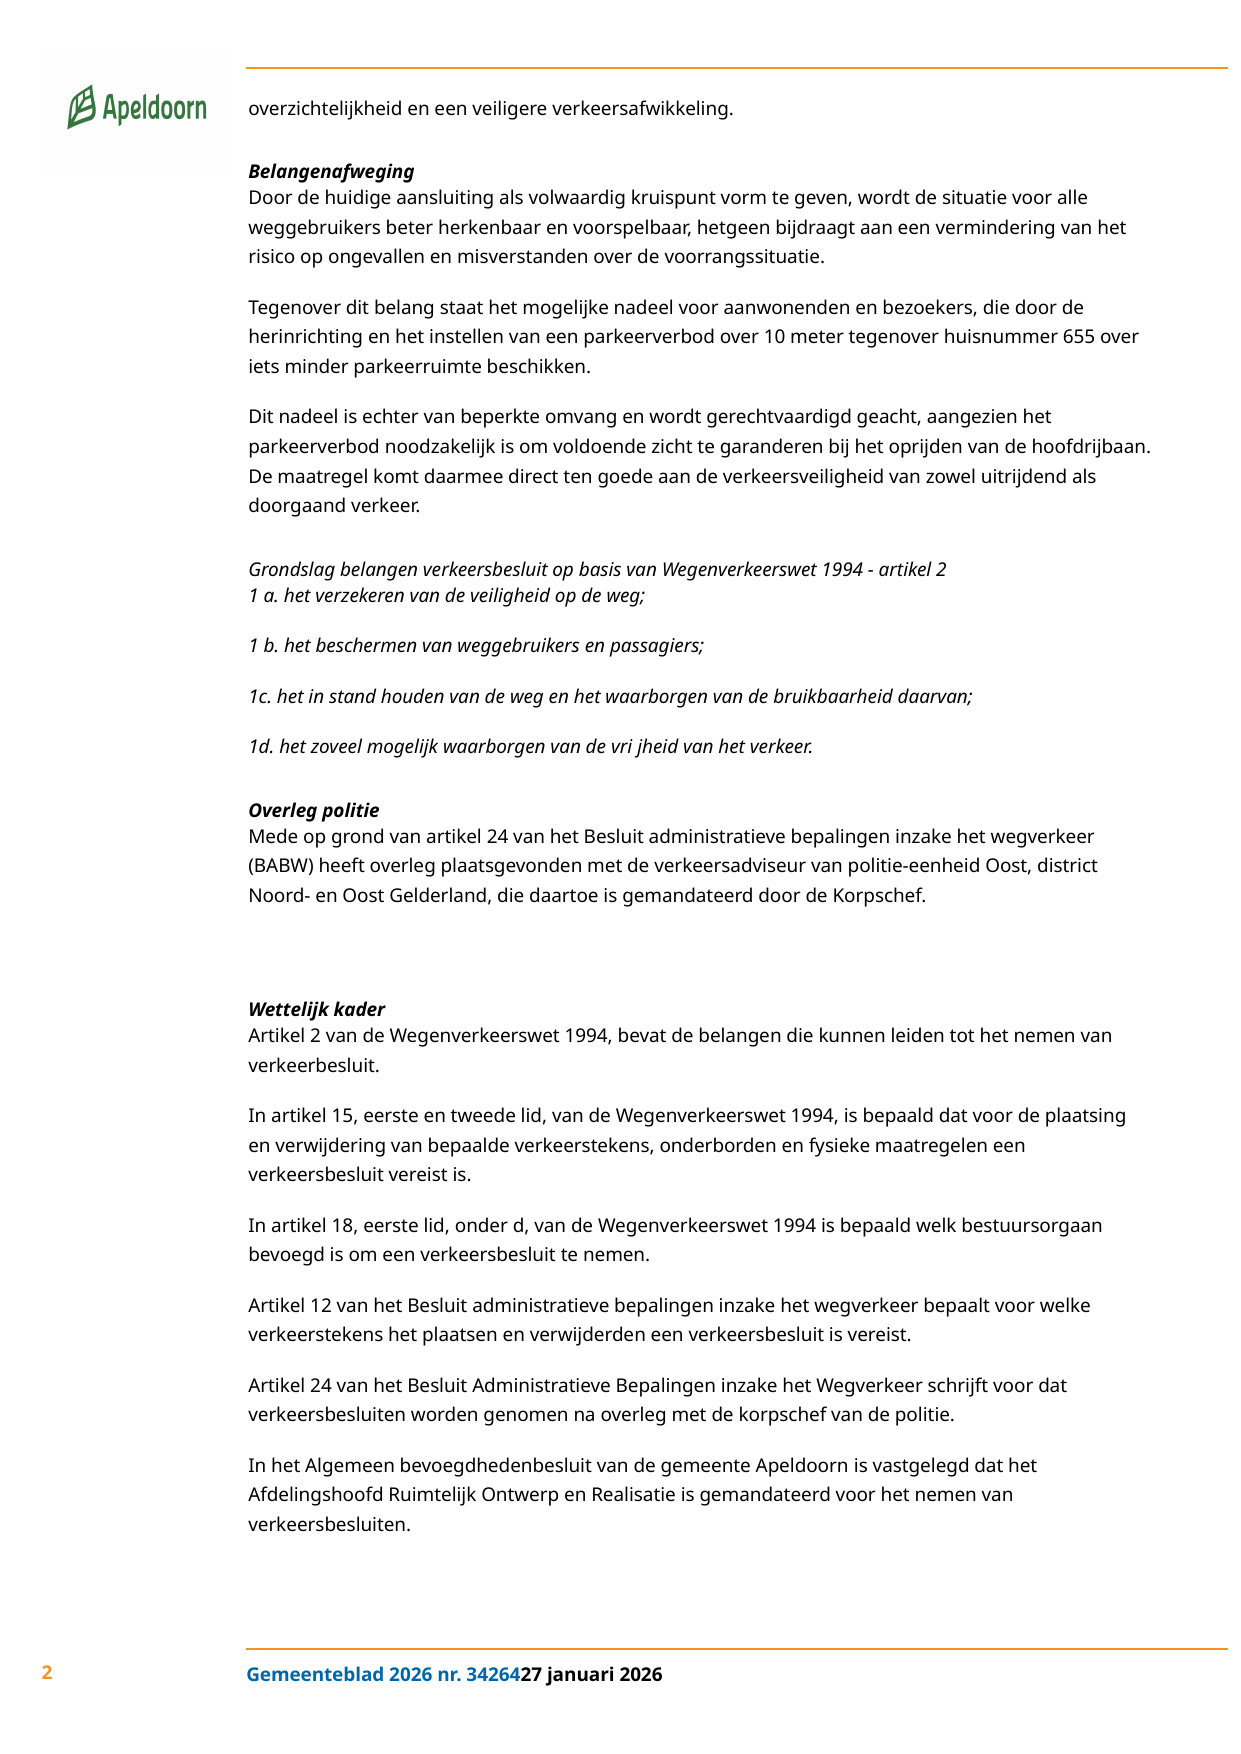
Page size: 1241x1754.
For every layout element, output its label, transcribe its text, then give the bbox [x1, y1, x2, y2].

text Artikel 2 van de Wegenverkeerswet 1994, bevat de belangen die kunnen leiden tot het nemen van verkeerbesluit. [248, 1022, 1152, 1078]
text Door de huidige aansluiting als volwaardig kruispunt vorm te geven, wordt de situatie voor alle weggebruikers beter herkenbaar en voorspelbaar, hetgeen bijdraagt aan een vermindering van het risico op ongevallen en misverstanden over de voorrangssituatie. [248, 184, 1152, 269]
text Overleg politie [248, 797, 1152, 823]
text Grondslag belangen verkeersbesluit op basis van Wegenverkeerswet 1994 - artikel 2 [248, 556, 1152, 582]
text Dit nadeel is echter van beperkte omvang en wordt gerechtvaardigd geacht, aangezien het parkeerverbod noodzakelijk is om voldoende zicht te garanderen bij het oprijden van de hoofdrijbaan. De maatregel komt daarmee direct ten goede aan de verkeersveiligheid van zowel uitrijdend als doorgaand verkeer. [248, 404, 1152, 518]
text 1 b. het beschermen van weggebruikers en passagiers; [248, 632, 1152, 658]
text 1c. het in stand houden van de weg en het waarborgen van de bruikbaarheid daarvan; [248, 683, 1152, 709]
text Artikel 12 van het Besluit administratieve bepalingen inzake het wegverkeer bepaalt voor welke verkeerstekens het plaatsen en verwijderden een verkeersbesluit is vereist. [248, 1292, 1152, 1347]
text In artikel 18, eerste lid, onder d, van de Wegenverkeerswet 1994 is bepaald welk bestuursorgaan bevoegd is om een verkeersbesluit te nemen. [248, 1212, 1152, 1267]
text 1 a. het verzekeren van de veiligheid op de weg; [248, 582, 1152, 608]
text overzichtelijkheid en een veiligere verkeersafwikkeling. [248, 95, 1152, 121]
text Artikel 24 van het Besluit Administratieve Bepalingen inzake het Wegverkeer schrijft voor dat verkeersbesluiten worden genomen na overleg met de korpschef van de politie. [248, 1372, 1152, 1427]
text Tegenover dit belang staat het mogelijke nadeel voor aanwonenden en bezoekers, die door de herinrichting en het instellen van een parkeerverbod over 10 meter tegenover huisnummer 655 over iets minder parkeerruimte beschikken. [248, 294, 1152, 379]
text Belangenafweging [248, 159, 1152, 184]
text In artikel 15, eerste en tweede lid, van de Wegenverkeerswet 1994, is bepaald dat voor de plaatsing en verwijdering van bepaalde verkeerstekens, onderborden en fysieke maatregelen een verkeersbesluit vereist is. [248, 1102, 1152, 1187]
text 1d. het zoveel mogelijk waarborgen van de vri jheid van het verkeer. [248, 733, 1152, 759]
text Wettelijk kader [248, 997, 1152, 1022]
text Mede op grond van artikel 24 van het Besluit administratieve bepalingen inzake het wegverkeer (BABW) heeft overleg plaatsgevonden met de verkeersadviseur van politie-eenheid Oost, district Noord- en Oost Gelderland, die daartoe is gemandateerd door de Korpschef. [248, 823, 1152, 908]
picture [41, 47, 231, 172]
text In het Algemeen bevoegdhedenbesluit van de gemeente Apeldoorn is vastgelegd dat het Afdelingshoofd Ruimtelijk Ontwerp en Realisatie is gemandateerd voor het nemen van verkeersbesluiten. [248, 1452, 1152, 1537]
